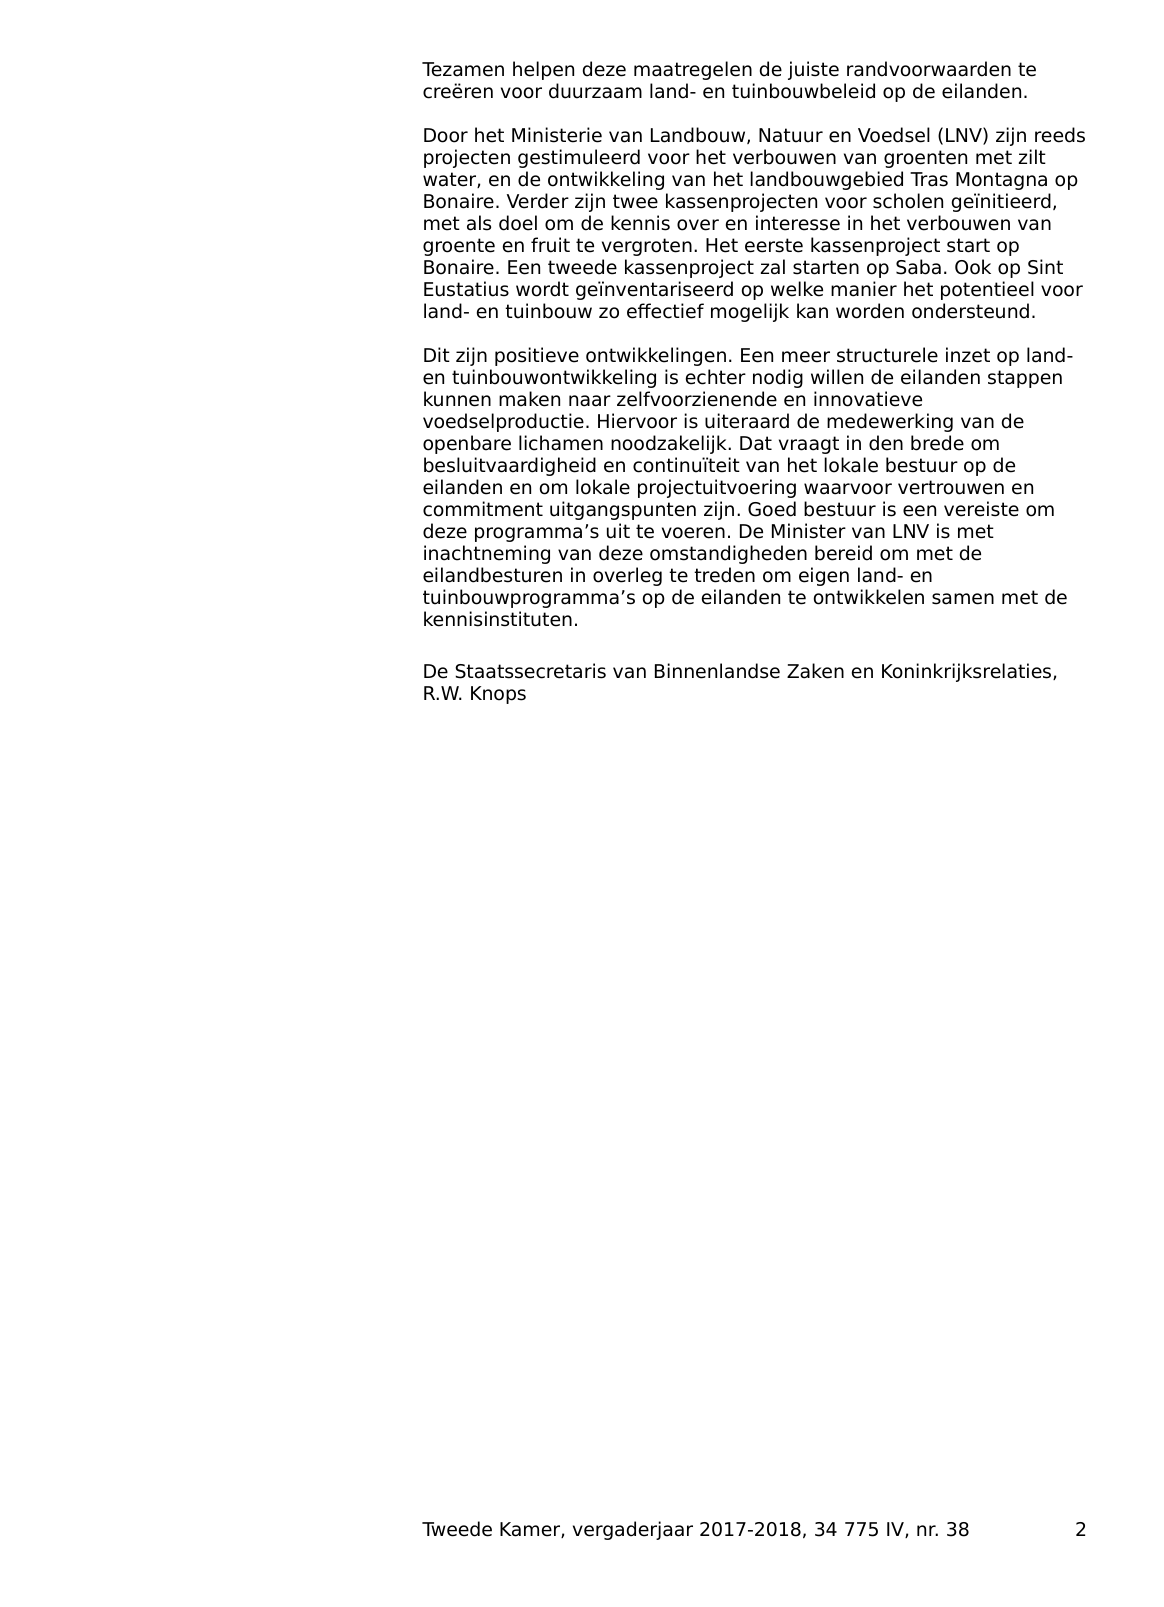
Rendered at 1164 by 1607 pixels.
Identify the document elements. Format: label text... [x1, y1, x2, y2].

text De Staatssecretaris van Binnenlandse Zaken en Koninkrijksrelaties, R.W. Knops [422, 661, 1087, 705]
text Dit zijn positieve ontwikkelingen. Een meer structurele inzet op land- en tuinbouwontwikkeling is echter nodig willen de eilanden stappen kunnen maken naar zelfvoorzienende en innovatieve voedselproductie. Hiervoor is uiteraard de medewerking van de openbare lichamen noodzakelijk. Dat vraagt in den brede om besluitvaardigheid en continuïteit van het lokale bestuur op de eilanden en om lokale projectuitvoering waarvoor vertrouwen en commitment uitgangspunten zijn. Goed bestuur is een vereiste om deze programma’s uit te voeren. De Minister van LNV is met inachtneming van deze omstandigheden bereid om met de eilandbesturen in overleg te treden om eigen land- en tuinbouwprogramma’s op de eilanden te ontwikkelen samen met de kennisinstituten. [422, 345, 1087, 631]
text Door het Ministerie van Landbouw, Natuur en Voedsel (LNV) zijn reeds projecten gestimuleerd voor het verbouwen van groenten met zilt water, en de ontwikkeling van het landbouwgebied Tras Montagna op Bonaire. Verder zijn twee kassenprojecten voor scholen geïnitieerd, met als doel om de kennis over en interesse in het verbouwen van groente en fruit te vergroten. Het eerste kassenproject start op Bonaire. Een tweede kassenproject zal starten op Saba. Ook op Sint Eustatius wordt geïnventariseerd op welke manier het potentieel voor land- en tuinbouw zo effectief mogelijk kan worden ondersteund. [422, 125, 1087, 323]
text Tezamen helpen deze maatregelen de juiste randvoorwaarden te creëren voor duurzaam land- en tuinbouwbeleid op de eilanden. [422, 59, 1087, 103]
